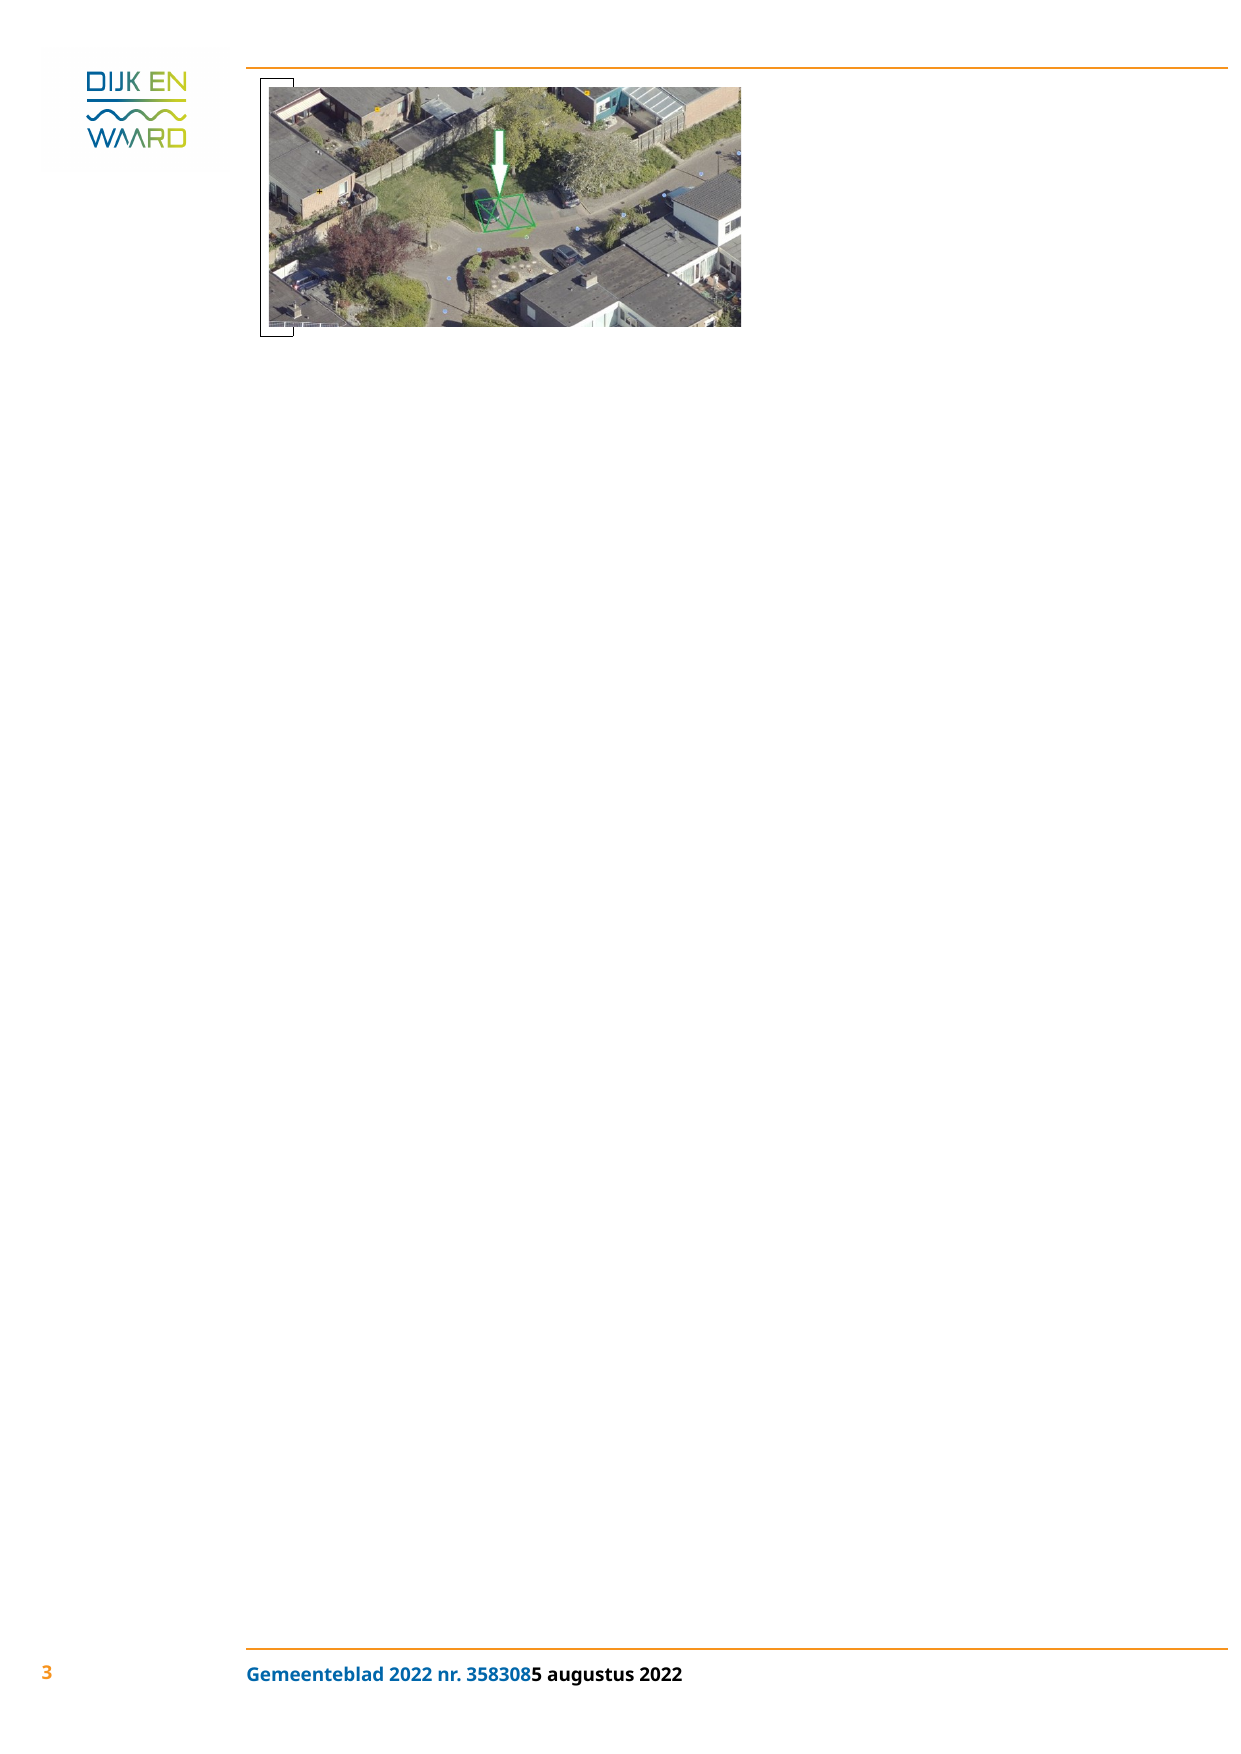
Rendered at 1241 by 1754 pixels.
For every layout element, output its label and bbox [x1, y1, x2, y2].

picture [41, 47, 231, 172]
picture [268, 87, 742, 327]
